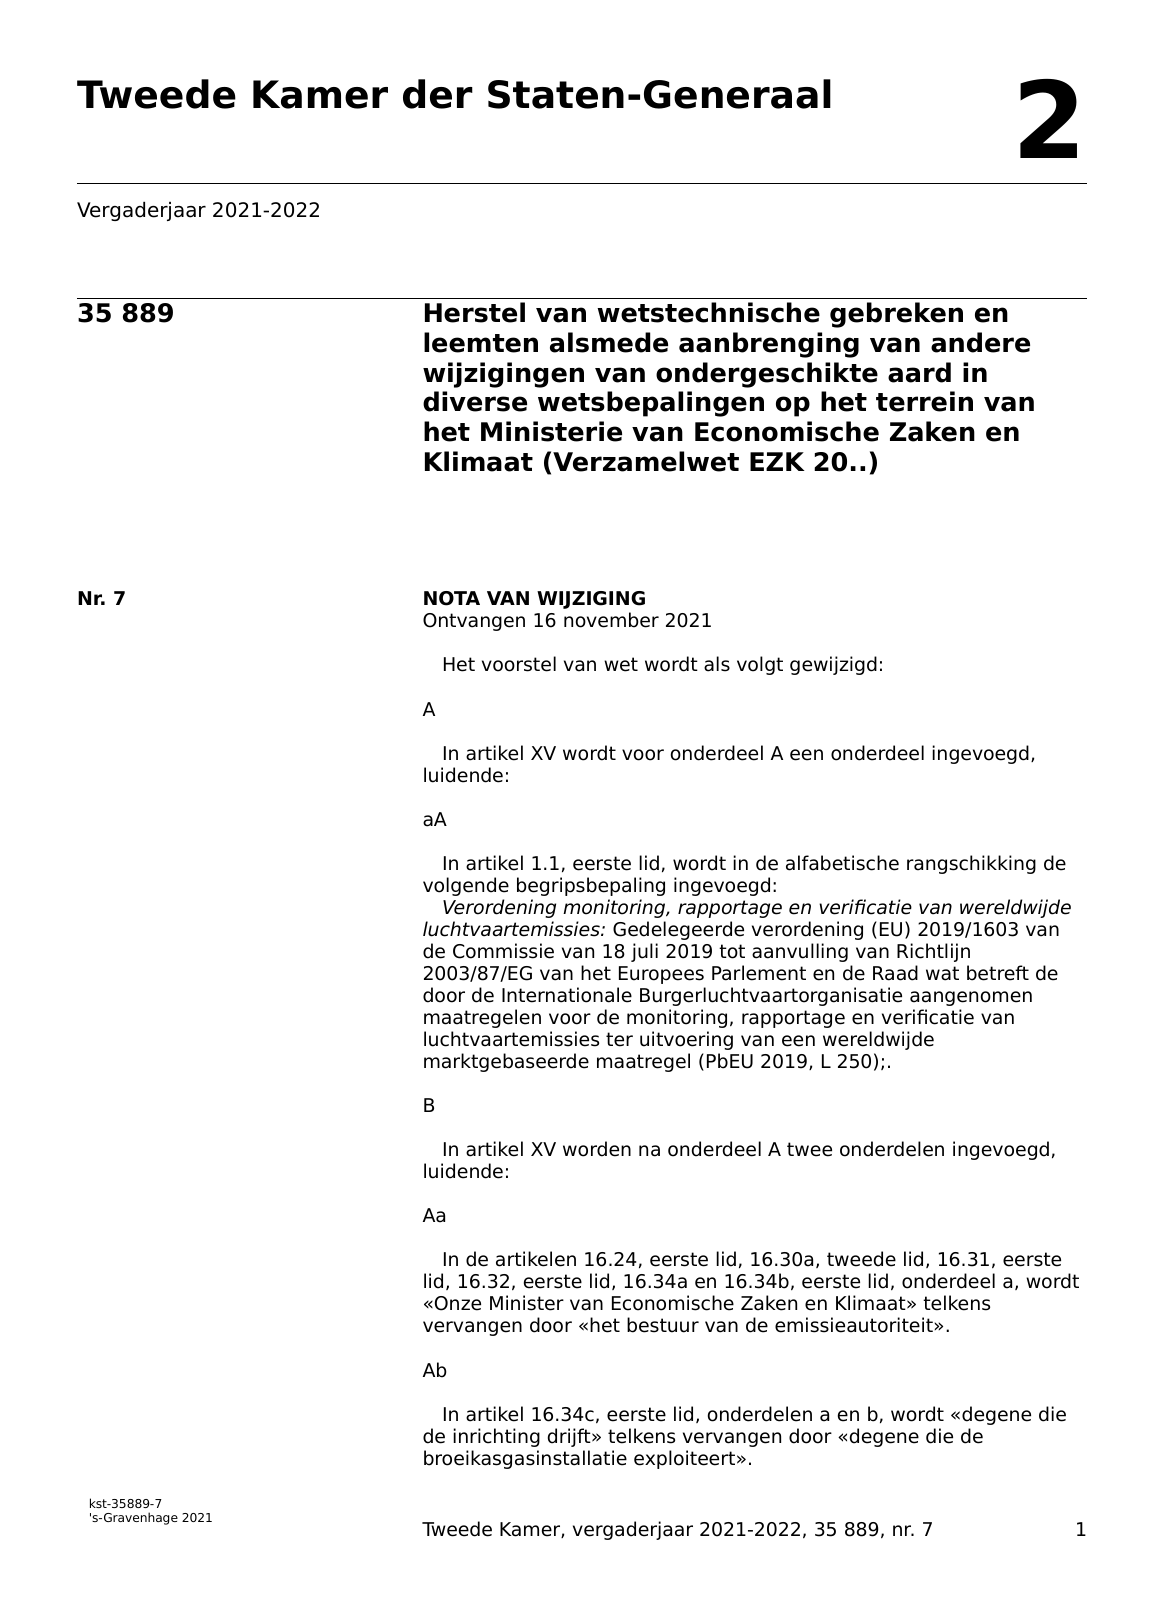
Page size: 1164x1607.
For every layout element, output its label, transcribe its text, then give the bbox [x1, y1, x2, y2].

text kst-35889-7 [88, 1497, 323, 1511]
table_header 2 [886, 59, 1087, 183]
subtitle aA [422, 809, 1087, 831]
text In artikel 1.1, eerste lid, wordt in de alfabetische rangschikking de volgende begripsbepaling ingevoegd: [422, 853, 1087, 897]
subtitle 35 889 Herstel van wetstechnische gebreken en leemten alsmede aanbrenging van andere wijzigingen van ondergeschikte aard in diverse wetsbepalingen op het terrein van het Ministerie van Economische Zaken en Klimaat (Verzamelwet EZK 20..) [77, 299, 1087, 477]
text 's-Gravenhage 2021 [88, 1511, 323, 1525]
subtitle A [422, 698, 1087, 720]
text Verordening monitoring, rapportage en verificatie van wereldwijde luchtvaartemissies: Gedelegeerde verordening (EU) 2019/1603 van de Commissie van 18 juli 2019 tot aanvulling van Richtlijn 2003/87/EG van het Europees Parlement en de Raad wat betreft de door de Internationale Burgerluchtvaartorganisatie aangenomen maatregelen voor de monitoring, rapportage en verificatie van luchtvaartemissies ter uitvoering van een wereldwijde marktgebaseerde maatregel (PbEU 2019, L 250);. [422, 897, 1087, 1073]
text Het voorstel van wet wordt als volgt gewijzigd: [422, 654, 1087, 676]
subtitle B [422, 1095, 1087, 1117]
text In artikel 16.34c, eerste lid, onderdelen a en b, wordt «degene die de inrichting drijft» telkens vervangen door «degene die de broeikasgasinstallatie exploiteert». [422, 1404, 1087, 1469]
text In artikel XV worden na onderdeel A twee onderdelen ingevoegd, luidende: [422, 1139, 1087, 1183]
subtitle Nr. 7 NOTA VAN WIJZIGING [77, 588, 1087, 610]
text Ontvangen 16 november 2021 [422, 610, 1087, 632]
table_cell Vergaderjaar 2021-2022 [77, 184, 1087, 298]
text In de artikelen 16.24, eerste lid, 16.30a, tweede lid, 16.31, eerste lid, 16.32, eerste lid, 16.34a en 16.34b, eerste lid, onderdeel a, wordt «Onze Minister van Economische Zaken en Klimaat» telkens vervangen door «het bestuur van de emissieautoriteit». [422, 1249, 1087, 1337]
subtitle Aa [422, 1205, 1087, 1227]
text In artikel XV wordt voor onderdeel A een onderdeel ingevoegd, luidende: [422, 743, 1087, 787]
subtitle Ab [422, 1359, 1087, 1381]
table_header Tweede Kamer der Staten-Generaal [77, 59, 886, 183]
